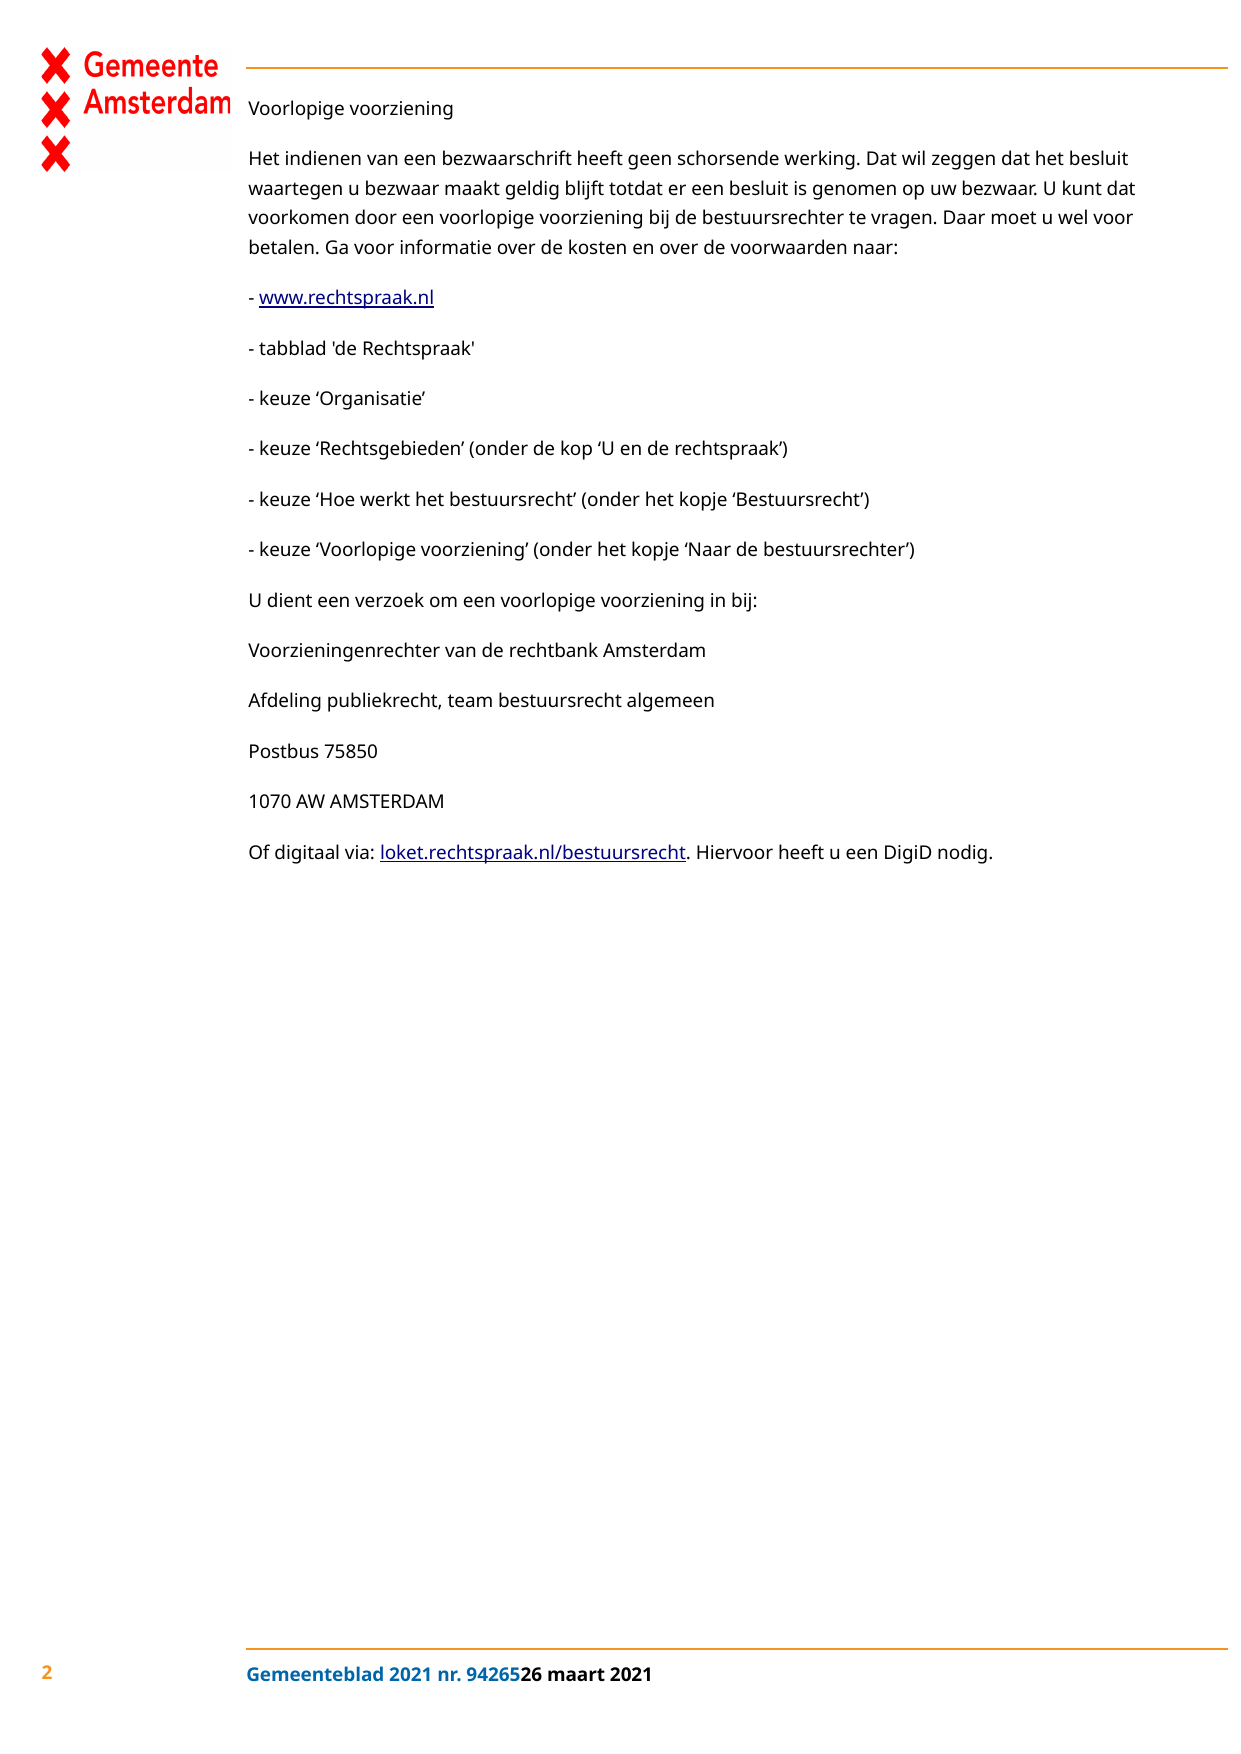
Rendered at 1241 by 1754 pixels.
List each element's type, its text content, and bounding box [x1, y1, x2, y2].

text - keuze ‘Voorlopige voorziening’ (onder het kopje ‘Naar de bestuursrechter’) [248, 536, 1152, 562]
text Afdeling publiekrecht, team bestuursrecht algemeen [248, 688, 1152, 713]
text Voorzieningenrechter van de rechtbank Amsterdam [248, 637, 1152, 663]
text - keuze ‘Organisatie’ [248, 385, 1152, 411]
text Of digitaal via: loket.rechtspraak.nl/bestuursrecht. Hiervoor heeft u een DigiD nodig. [248, 839, 1152, 865]
text - keuze ‘Rechtsgebieden’ (onder de kop ‘U en de rechtspraak’) [248, 436, 1152, 461]
text Voorlopige voorziening [248, 95, 1152, 121]
text 1070 AW AMSTERDAM [248, 788, 1152, 814]
picture [41, 47, 231, 172]
text Het indienen van een bezwaarschrift heeft geen schorsende werking. Dat wil zeggen dat het besluit waartegen u bezwaar maakt geldig blijft totdat er een besluit is genomen op uw bezwaar. U kunt dat voorkomen door een voorlopige voorziening bij de bestuursrechter te vragen. Daar moet u wel voor betalen. Ga voor informatie over de kosten en over de voorwaarden naar: [248, 145, 1152, 260]
text - www.rechtspraak.nl [248, 284, 1152, 310]
text - keuze ‘Hoe werkt het bestuursrecht’ (onder het kopje ‘Bestuursrecht’) [248, 486, 1152, 512]
text Postbus 75850 [248, 738, 1152, 764]
text U dient een verzoek om een voorlopige voorziening in bij: [248, 587, 1152, 613]
text - tabblad 'de Rechtspraak' [248, 335, 1152, 361]
